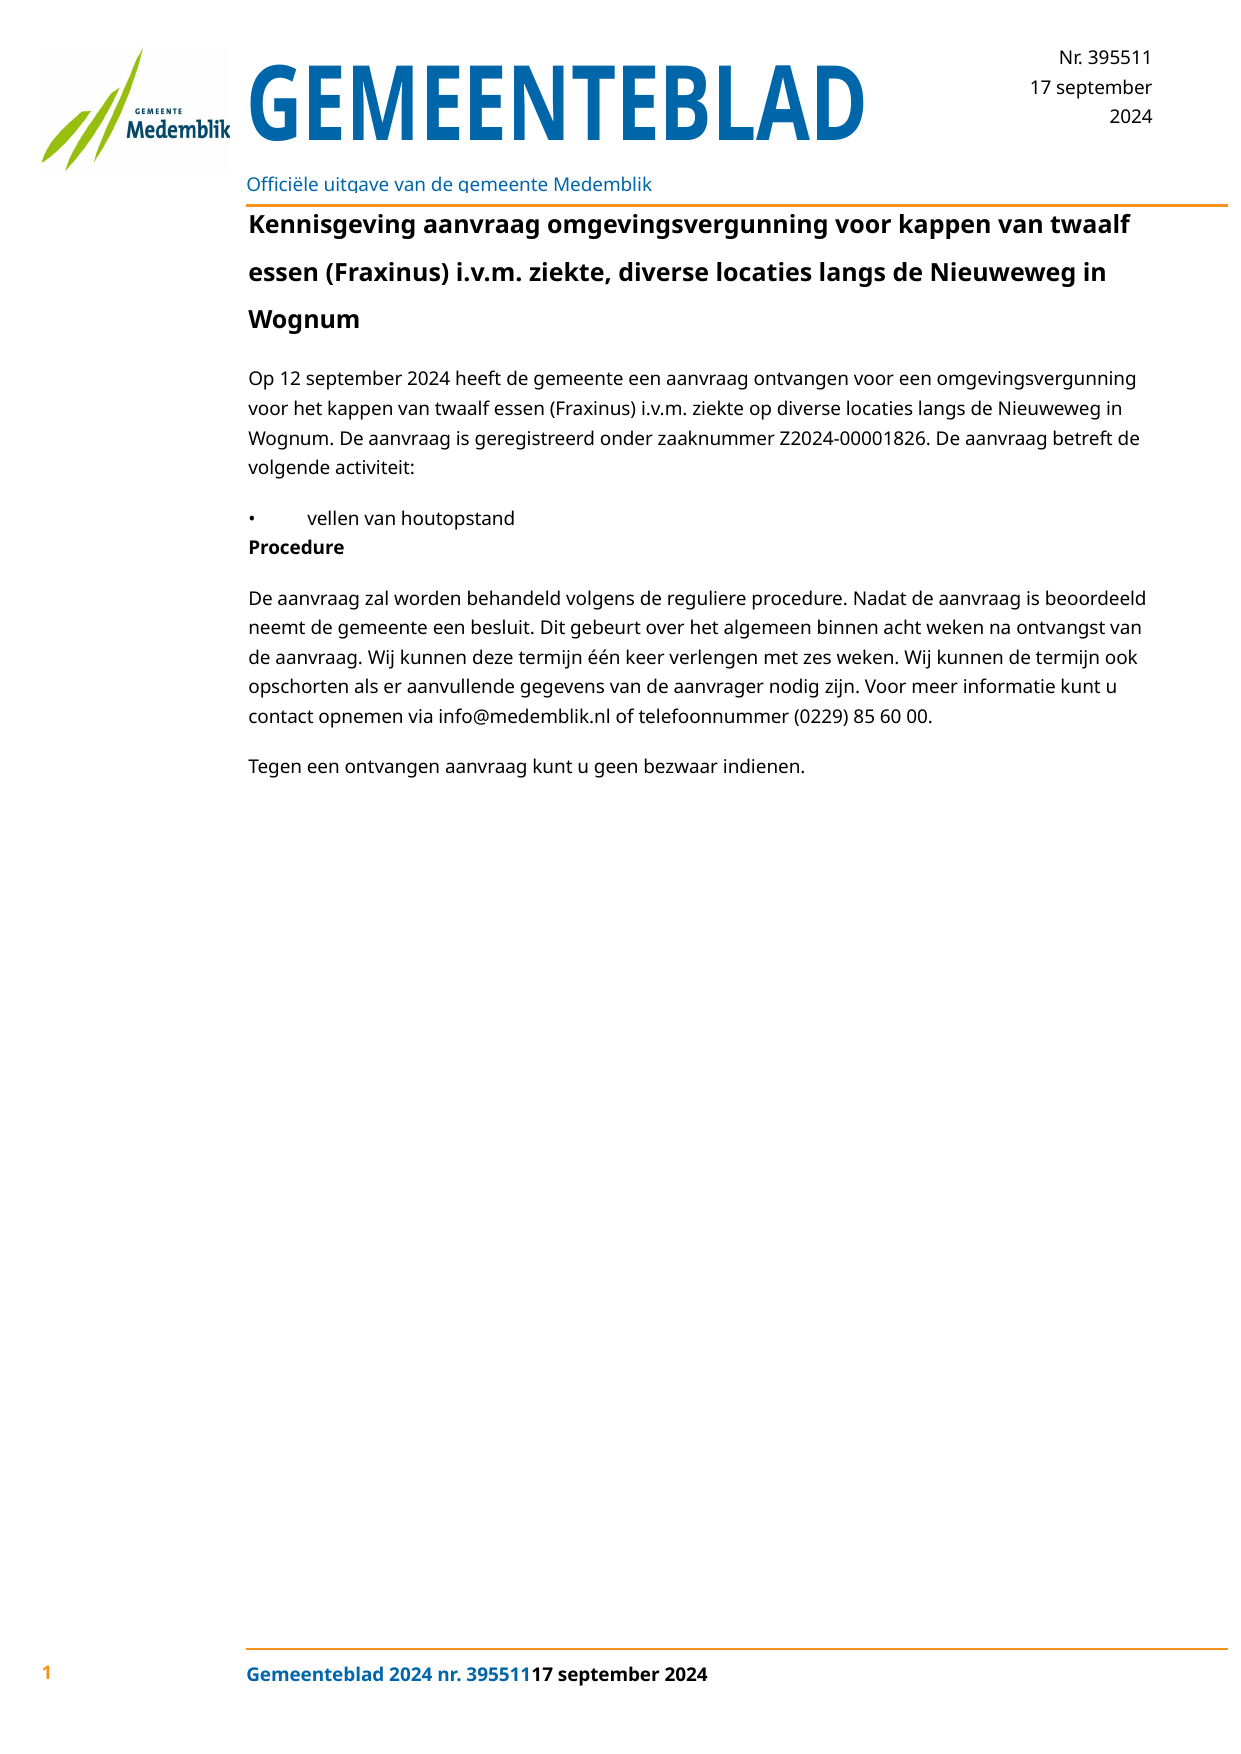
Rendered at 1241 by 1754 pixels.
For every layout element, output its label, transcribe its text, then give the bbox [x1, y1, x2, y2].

text Procedure [248, 534, 1152, 560]
picture [41, 47, 231, 172]
text De aanvraag zal worden behandeld volgens de reguliere procedure. Nadat de aanvraag is beoordeeld neemt de gemeente een besluit. Dit gebeurt over het algemeen binnen acht weken na ontvangst van de aanvraag. Wij kunnen deze termijn één keer verlengen met zes weken. Wij kunnen de termijn ook opschorten als er aanvullende gegevens van de aanvrager nodig zijn. Voor meer informatie kunt u contact opnemen via info@medemblik.nl of telefoonnummer (0229) 85 60 00. [248, 585, 1152, 729]
text Tegen een ontvangen aanvraag kunt u geen bezwaar indienen. [248, 753, 1152, 779]
text Kennisgeving aanvraag omgevingsvergunning voor kappen van twaalf essen (Fraxinus) i.v.m. ziekte, diverse locaties langs de Nieuweweg in Wognum [248, 207, 1152, 336]
text Op 12 september 2024 heeft de gemeente een aanvraag ontvangen voor een omgevingsvergunning voor het kappen van twaalf essen (Fraxinus) i.v.m. ziekte op diverse locaties langs de Nieuweweg in Wognum. De aanvraag is geregistreerd onder zaaknummer Z2024-00001826. De aanvraag betreft de volgende activiteit: [248, 366, 1152, 480]
list vellen van houtopstand [248, 505, 1152, 530]
